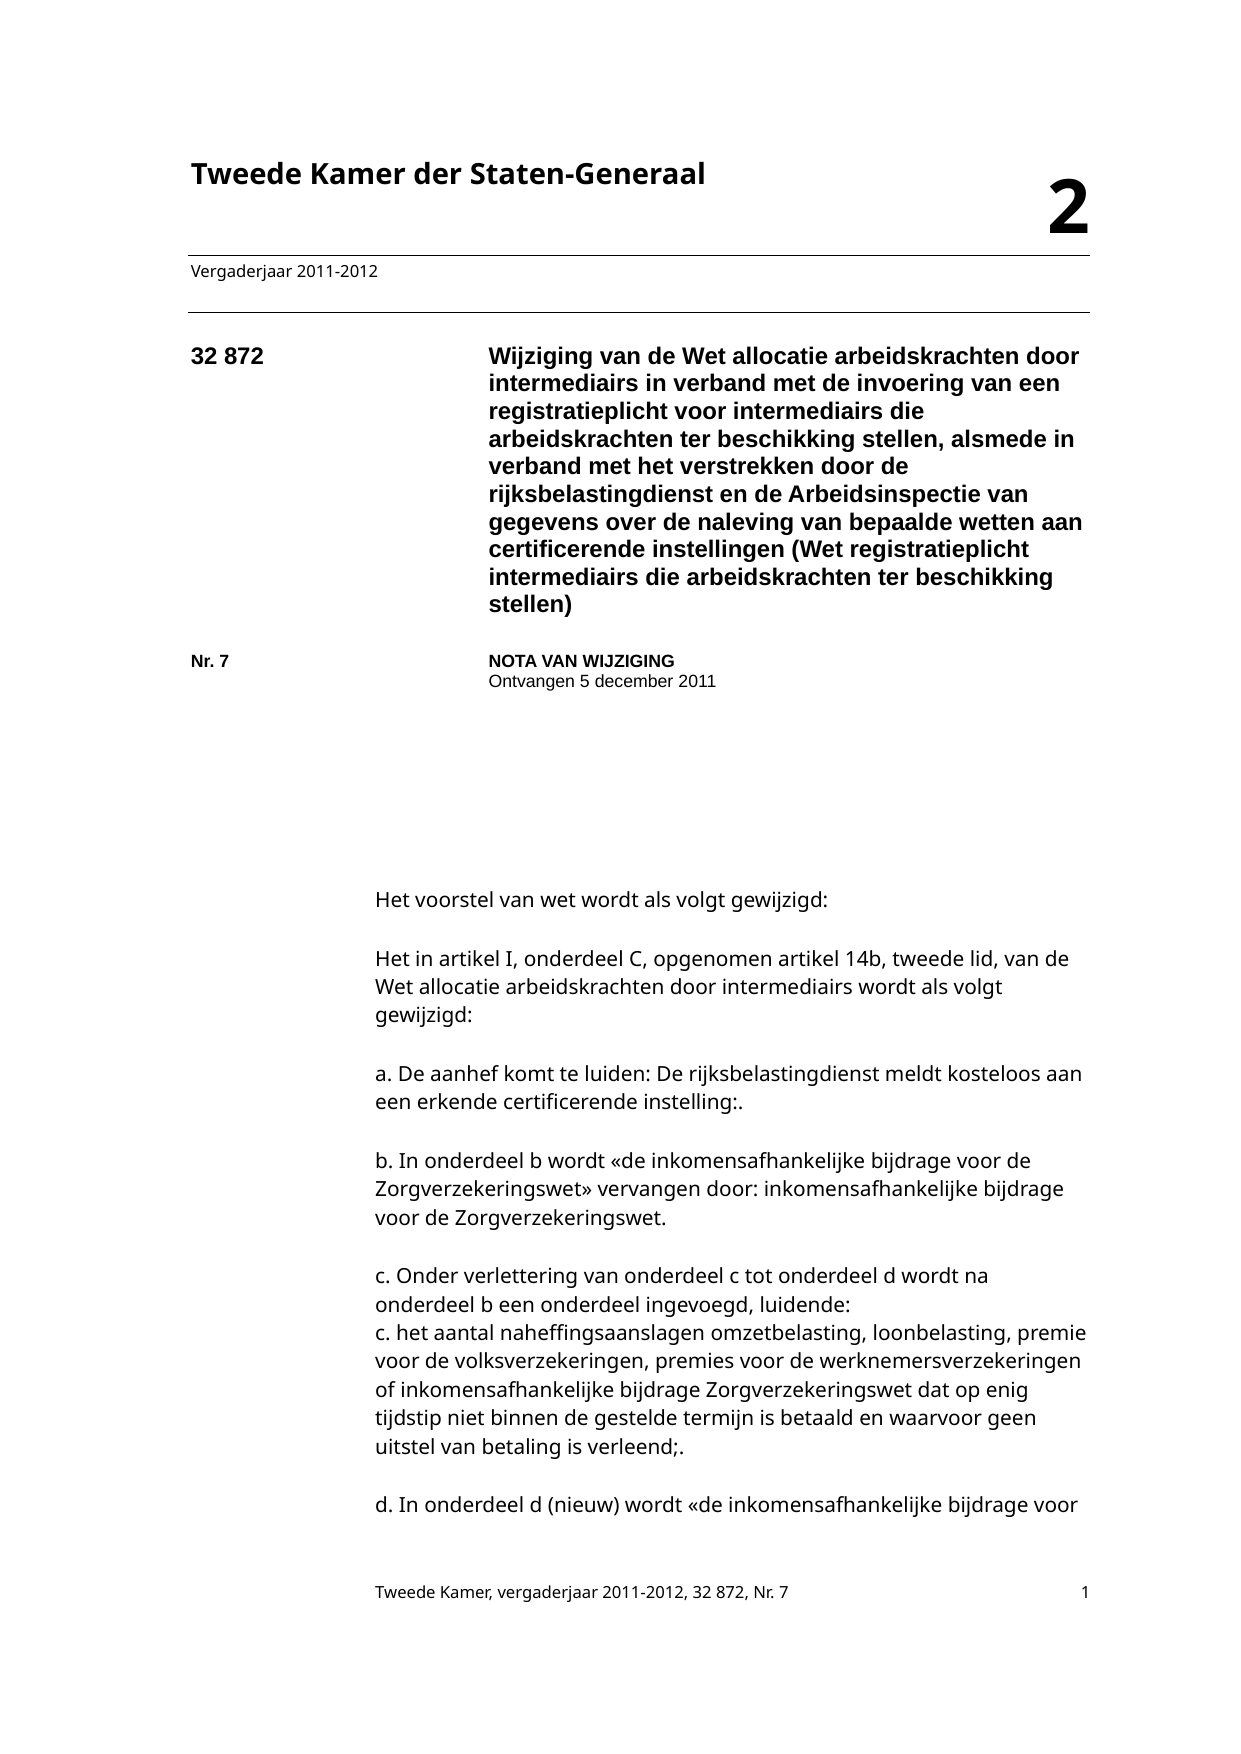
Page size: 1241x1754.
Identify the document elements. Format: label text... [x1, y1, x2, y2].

text Het in artikel I, onderdeel C, opgenomen artikel 14b, tweede lid, van de Wet allocatie arbeidskrachten door intermediairs wordt als volgt gewijzigd: [375, 944, 1090, 1029]
text b. In onderdeel b wordt «de inkomensafhankelijke bijdrage voor de Zorgverzekeringswet» vervangen door: inkomensafhankelijke bijdrage voor de Zorgverzekeringswet. [375, 1146, 1090, 1231]
text c. Onder verlettering van onderdeel c tot onderdeel d wordt na onderdeel b een onderdeel ingevoegd, luidende: [375, 1261, 1090, 1318]
text Het voorstel van wet wordt als volgt gewijzigd: [375, 885, 1090, 914]
table_cell Nr. 7 [188, 648, 485, 767]
text c. het aantal naheffingsaanslagen omzetbelasting, loonbelasting, premie voor de volksverzekeringen, premies voor de werknemersverzekeringen of inkomensafhankelijke bijdrage Zorgverzekeringswet dat op enig tijdstip niet binnen de gestelde termijn is betaald en waarvoor geen uitstel van betaling is verleend;. [375, 1318, 1090, 1460]
table_header 2 [910, 150, 1090, 255]
table_cell NOTA VAN WIJZIGING Ontvangen 5 december 2011 [485, 648, 1090, 767]
table_cell Wijziging van de Wet allocatie arbeidskrachten door intermediairs in verband met de invoering van een registratieplicht voor intermediairs die arbeidskrachten ter beschikking stellen, alsmede in verband met het verstrekken door de rijksbelastingdienst en de Arbeidsinspectie van gegevens over de naleving van bepaalde wetten aan certificerende instellingen (Wet registratieplicht intermediairs die arbeidskrachten ter beschikking stellen) [485, 339, 1090, 648]
text a. De aanhef komt te luiden: De rijksbelastingdienst meldt kosteloos aan een erkende certificerende instelling:. [375, 1059, 1090, 1116]
table_cell [485, 256, 1090, 312]
table_cell [485, 313, 1090, 339]
table_cell [188, 313, 485, 339]
text d. In onderdeel d (nieuw) wordt «de inkomensafhankelijke bijdrage voor [375, 1490, 1090, 1519]
table_cell Vergaderjaar 2011-2012 [188, 256, 485, 312]
table_cell 32 872 [188, 339, 485, 648]
table_header Tweede Kamer der Staten-Generaal [188, 150, 909, 255]
